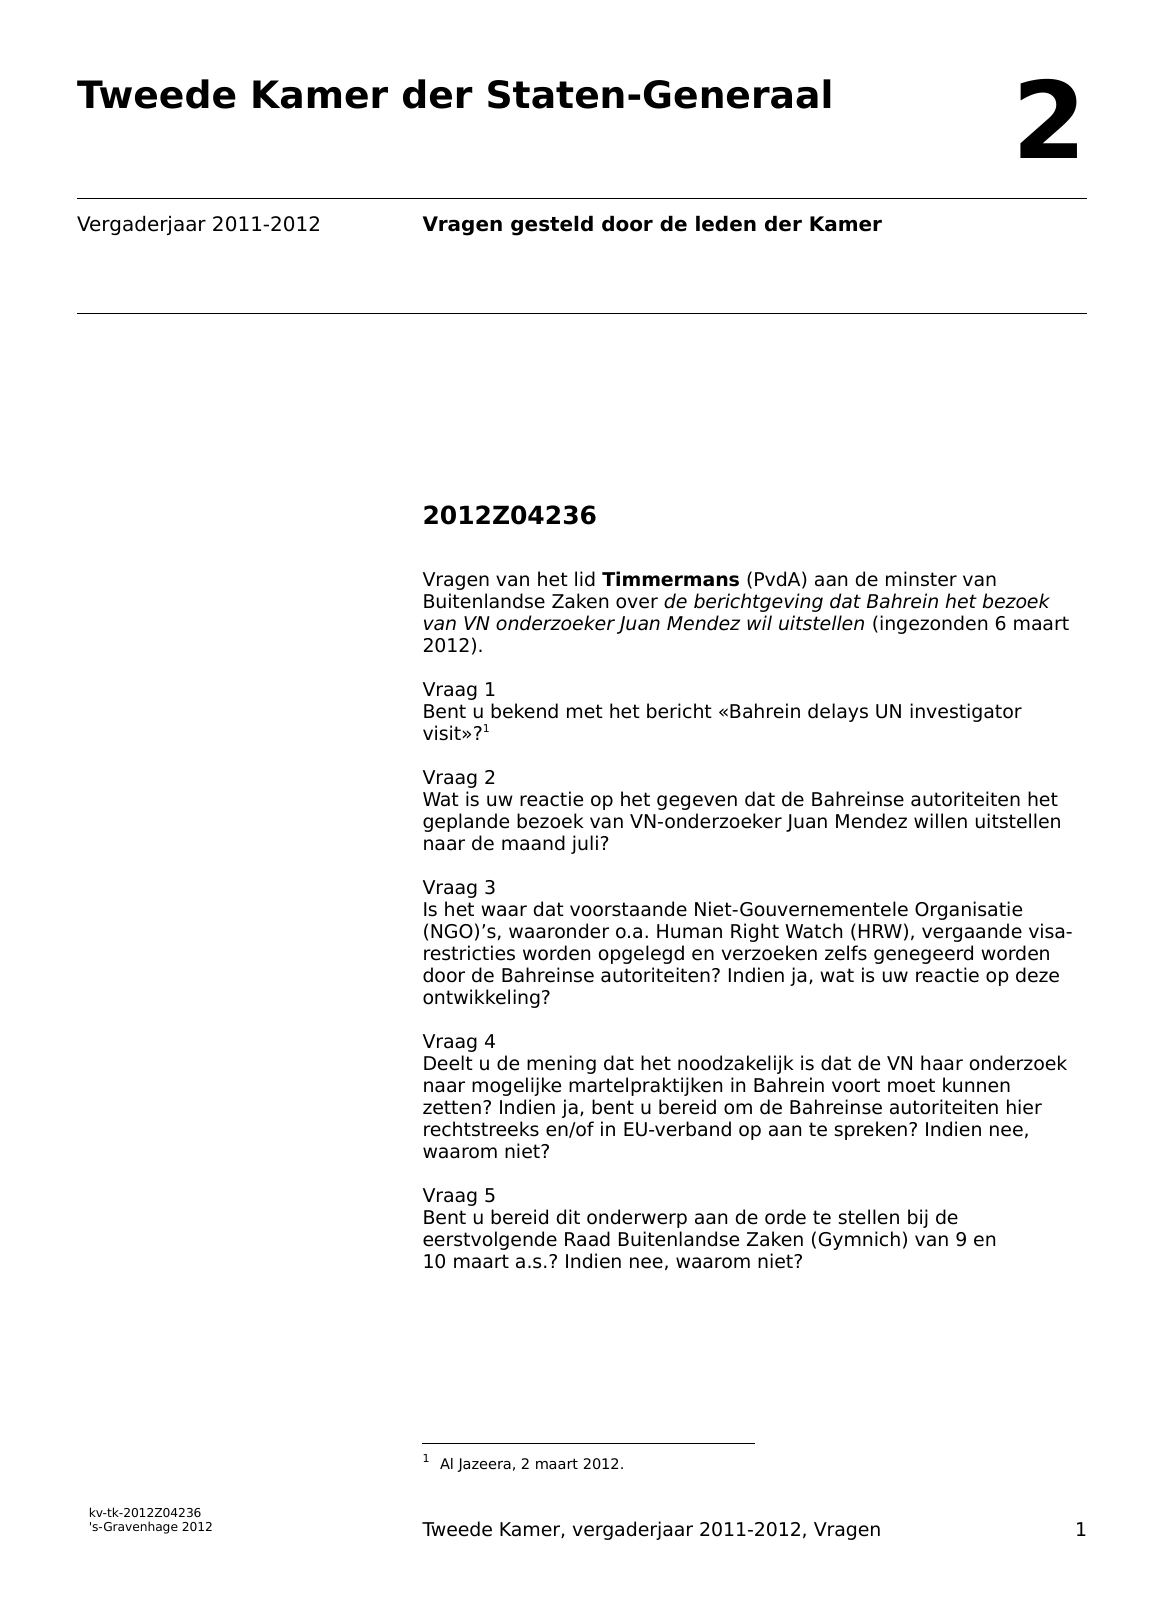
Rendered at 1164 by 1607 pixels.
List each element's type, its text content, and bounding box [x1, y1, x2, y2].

text Bent u bekend met het bericht «Bahrein delays UN investigator visit»? [422, 701, 1087, 745]
text kv-tk-2012Z04236 [88, 1506, 323, 1520]
text Vragen van het lid Timmermans (PvdA) aan de minster van Buitenlandse Zaken over de berichtgeving dat Bahrein het bezoek van VN onderzoeker Juan Mendez wil uitstellen (ingezonden 6 maart 2012). [422, 569, 1087, 657]
table_cell Vergaderjaar 2011-2012 [77, 199, 422, 313]
text Vraag 2 [422, 767, 1087, 789]
text 2012Z04236 [422, 501, 1087, 531]
table_header Tweede Kamer der Staten-Generaal [77, 59, 886, 198]
text Deelt u de mening dat het noodzakelijk is dat de VN haar onderzoek naar mogelijke martelpraktijken in Bahrein voort moet kunnen zetten? Indien ja, bent u bereid om de Bahreinse autoriteiten hier rechtstreeks en/of in EU-verband op aan te spreken? Indien nee, waarom niet? [422, 1053, 1087, 1163]
text Vraag 4 [422, 1031, 1087, 1053]
table_cell Vragen gesteld door de leden der Kamer [422, 199, 1087, 313]
text Vraag 3 [422, 877, 1087, 899]
text Vraag 1 [422, 679, 1087, 701]
text 's-Gravenhage 2012 [88, 1520, 323, 1534]
text Vraag 5 [422, 1185, 1087, 1207]
text Wat is uw reactie op het gegeven dat de Bahreinse autoriteiten het geplande bezoek van VN-onderzoeker Juan Mendez willen uitstellen naar de maand juli? [422, 789, 1087, 855]
text Bent u bereid dit onderwerp aan de orde te stellen bij de eerstvolgende Raad Buitenlandse Zaken (Gymnich) van 9 en 10 maart a.s.? Indien nee, waarom niet? [422, 1207, 1087, 1273]
text Al Jazeera, 2 maart 2012. [422, 1452, 1087, 1474]
text Is het waar dat voorstaande Niet-Gouvernementele Organisatie (NGO)’s, waaronder o.a. Human Right Watch (HRW), vergaande visa-restricties worden opgelegd en verzoeken zelfs genegeerd worden door de Bahreinse autoriteiten? Indien ja, wat is uw reactie op deze ontwikkeling? [422, 899, 1087, 1009]
table_header 2 [886, 59, 1087, 198]
